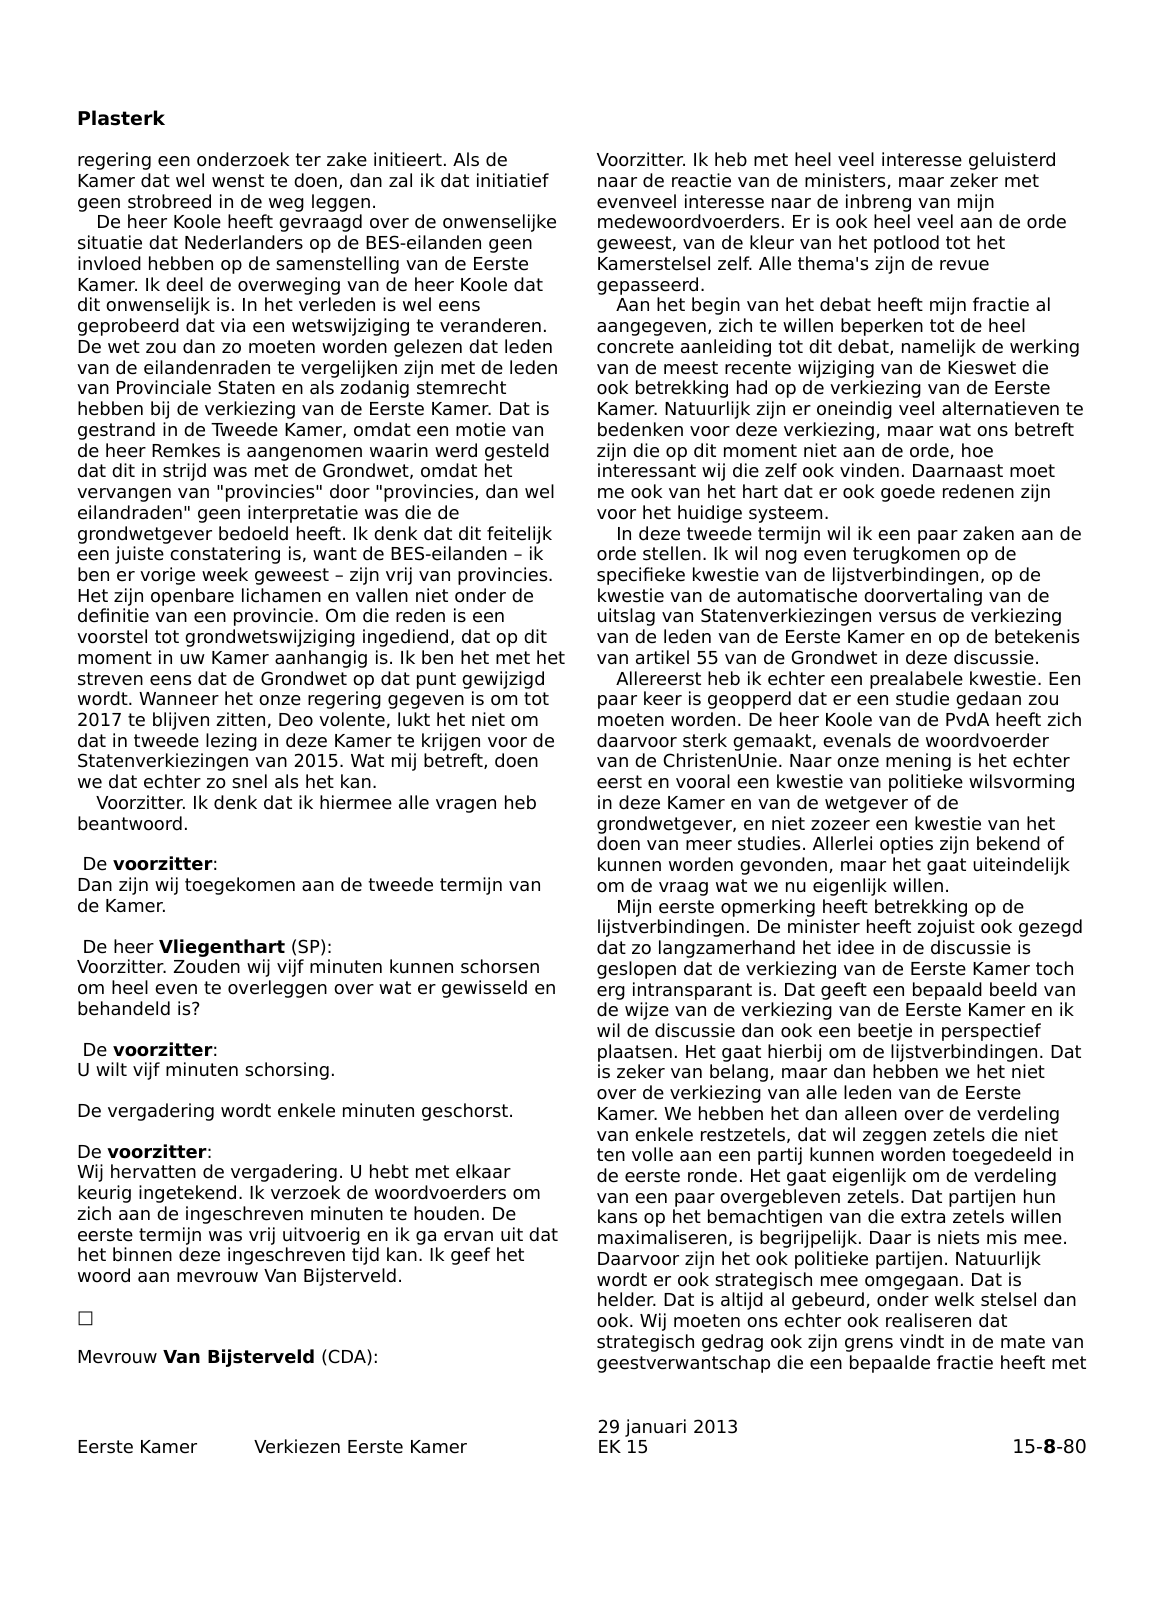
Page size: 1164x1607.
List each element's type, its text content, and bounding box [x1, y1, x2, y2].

text U wilt vijf minuten schorsing. [77, 1060, 567, 1081]
text Aan het begin van het debat heeft mijn fractie al aangegeven, zich te willen beperken tot de heel concrete aanleiding tot dit debat, namelijk de werking van de meest recente wijziging van de Kieswet die ook betrekking had op de verkiezing van de Eerste Kamer. Natuurlijk zijn er oneindig veel alternatieven te bedenken voor deze verkiezing, maar wat ons betreft zijn die op dit moment niet aan de orde, hoe interessant wij die zelf ook vinden. Daarnaast moet me ook van het hart dat er ook goede redenen zijn voor het huidige systeem. [596, 295, 1087, 523]
text De voorzitter: [77, 1039, 567, 1060]
text De heer Koole heeft gevraagd over de onwenselijke situatie dat Nederlanders op de BES-eilanden geen invloed hebben op de samenstelling van de Eerste Kamer. Ik deel de overweging van de heer Koole dat dit onwenselijk is. In het verleden is wel eens geprobeerd dat via een wetswijziging te veranderen. De wet zou dan zo moeten worden gelezen dat leden van de eilandenraden te vergelijken zijn met de leden van Provinciale Staten en als zodanig stemrecht hebben bij de verkiezing van de Eerste Kamer. Dat is gestrand in de Tweede Kamer, omdat een motie van de heer Remkes is aangenomen waarin werd gesteld dat dit in strijd was met de Grondwet, omdat het vervangen van "provincies" door "provincies, dan wel eilandraden" geen interpretatie was die de grondwetgever bedoeld heeft. Ik denk dat dit feitelijk een juiste constatering is, want de BES-eilanden – ik ben er vorige week geweest – zijn vrij van provincies. Het zijn openbare lichamen en vallen niet onder de definitie van een provincie. Om die reden is een voorstel tot grondwetswijziging ingediend, dat op dit moment in uw Kamer aanhangig is. Ik ben het met het streven eens dat de Grondwet op dat punt gewijzigd wordt. Wanneer het onze regering gegeven is om tot 2017 te blijven zitten, Deo volente, lukt het niet om dat in tweede lezing in deze Kamer te krijgen voor de Statenverkiezingen van 2015. Wat mij betreft, doen we dat echter zo snel als het kan. [77, 212, 567, 793]
text Voorzitter. Ik heb met heel veel interesse geluisterd naar de reactie van de ministers, maar zeker met evenveel interesse naar de inbreng van mijn medewoordvoerders. Er is ook heel veel aan de orde geweest, van de kleur van het potlood tot het Kamerstelsel zelf. Alle thema's zijn de revue gepasseerd. [596, 150, 1087, 295]
text De vergadering wordt enkele minuten geschorst. [77, 1101, 567, 1122]
text Allereerst heb ik echter een prealabele kwestie. Een paar keer is geopperd dat er een studie gedaan zou moeten worden. De heer Koole van de PvdA heeft zich daarvoor sterk gemaakt, evenals de woordvoerder van de ChristenUnie. Naar onze mening is het echter eerst en vooral een kwestie van politieke wilsvorming in deze Kamer en van de wetgever of de grondwetgever, en niet zozeer een kwestie van het doen van meer studies. Allerlei opties zijn bekend of kunnen worden gevonden, maar het gaat uiteindelijk om de vraag wat we nu eigenlijk willen. [596, 668, 1087, 896]
text Mevrouw Van Bijsterveld (CDA): [77, 1347, 567, 1368]
text □ [77, 1307, 567, 1327]
text Mijn eerste opmerking heeft betrekking op de lijstverbindingen. De minister heeft zojuist ook gezegd dat zo langzamerhand het idee in de discussie is geslopen dat de verkiezing van de Eerste Kamer toch erg intransparant is. Dat geeft een bepaald beeld van de wijze van de verkiezing van de Eerste Kamer en ik wil de discussie dan ook een beetje in perspectief plaatsen. Het gaat hierbij om de lijstverbindingen. Dat is zeker van belang, maar dan hebben we het niet over de verkiezing van alle leden van de Eerste Kamer. We hebben het dan alleen over de verdeling van enkele restzetels, dat wil zeggen zetels die niet ten volle aan een partij kunnen worden toegedeeld in de eerste ronde. Het gaat eigenlijk om de verdeling van een paar overgebleven zetels. Dat partijen hun kans op het bemachtigen van die extra zetels willen maximaliseren, is begrijpelijk. Daar is niets mis mee. Daarvoor zijn het ook politieke partijen. Natuurlijk wordt er ook strategisch mee omgegaan. Dat is helder. Dat is altijd al gebeurd, onder welk stelsel dan ook. Wij moeten ons echter ook realiseren dat strategisch gedrag ook zijn grens vindt in de mate van geestverwantschap die een bepaalde fractie heeft met [596, 896, 1087, 1373]
text De voorzitter: [77, 854, 567, 875]
text De heer Vliegenthart (SP): [77, 936, 567, 957]
text regering een onderzoek ter zake initieert. Als de Kamer dat wel wenst te doen, dan zal ik dat initiatief geen strobreed in de weg leggen. [77, 150, 567, 212]
text In deze tweede termijn wil ik een paar zaken aan de orde stellen. Ik wil nog even terugkomen op de specifieke kwestie van de lijstverbindingen, op de kwestie van de automatische doorvertaling van de uitslag van Statenverkiezingen versus de verkiezing van de leden van de Eerste Kamer en op de betekenis van artikel 55 van de Grondwet in deze discussie. [596, 523, 1087, 668]
text Voorzitter. Ik denk dat ik hiermee alle vragen heb beantwoord. [77, 793, 567, 834]
text De voorzitter: [77, 1142, 567, 1162]
text Dan zijn wij toegekomen aan de tweede termijn van de Kamer. [77, 875, 567, 916]
text Wij hervatten de vergadering. U hebt met elkaar keurig ingetekend. Ik verzoek de woordvoerders om zich aan de ingeschreven minuten te houden. De eerste termijn was vrij uitvoerig en ik ga ervan uit dat het binnen deze ingeschreven tijd kan. Ik geef het woord aan mevrouw Van Bijsterveld. [77, 1162, 567, 1287]
text Voorzitter. Zouden wij vijf minuten kunnen schorsen om heel even te overleggen over wat er gewisseld en behandeld is? [77, 957, 567, 1019]
